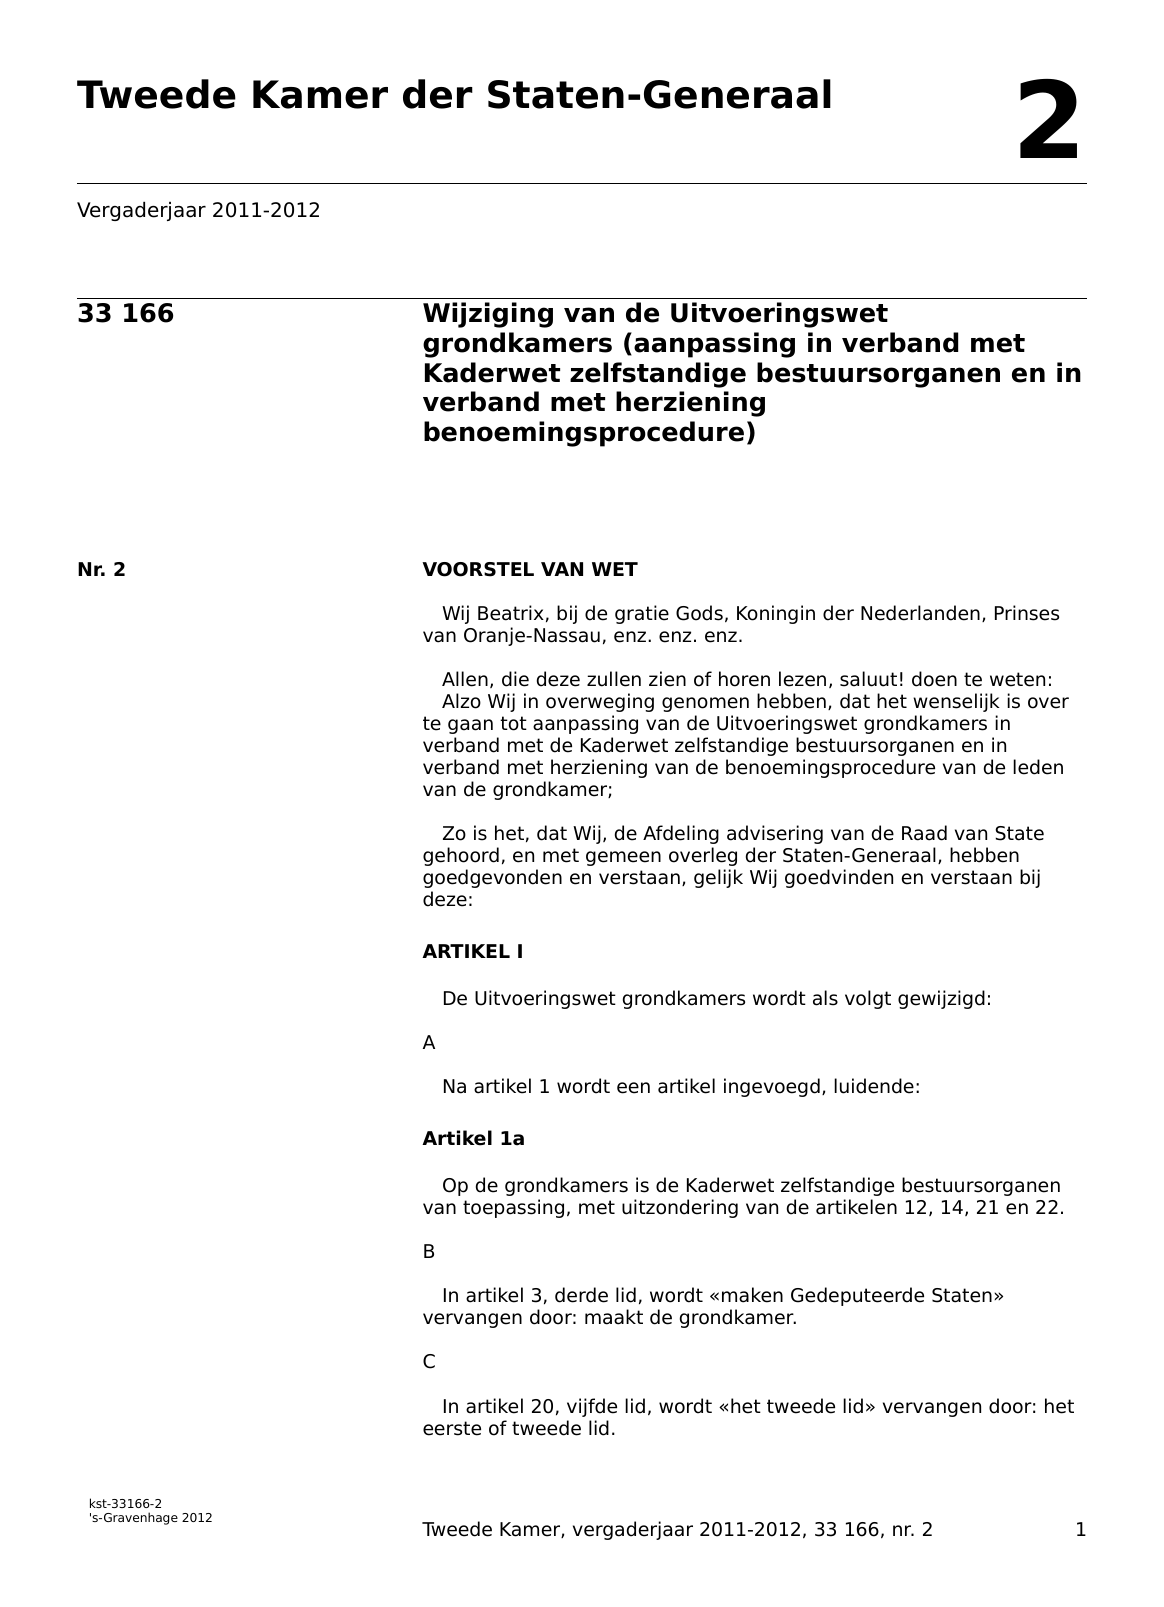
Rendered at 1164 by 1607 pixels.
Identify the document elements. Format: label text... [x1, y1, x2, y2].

text Allen, die deze zullen zien of horen lezen, saluut! doen te weten: [422, 669, 1087, 691]
text Zo is het, dat Wij, de Afdeling advisering van de Raad van State gehoord, en met gemeen overleg der Staten-Generaal, hebben goedgevonden en verstaan, gelijk Wij goedvinden en verstaan bij deze: [422, 823, 1087, 911]
text Op de grondkamers is de Kaderwet zelfstandige bestuursorganen van toepassing, met uitzondering van de artikelen 12, 14, 21 en 22. [422, 1175, 1087, 1219]
text Alzo Wij in overweging genomen hebben, dat het wenselijk is over te gaan tot aanpassing van de Uitvoeringswet grondkamers in verband met de Kaderwet zelfstandige bestuursorganen en in verband met herziening van de benoemingsprocedure van de leden van de grondkamer; [422, 691, 1087, 801]
subtitle 33 166 Wijziging van de Uitvoeringswet grondkamers (aanpassing in verband met Kaderwet zelfstandige bestuursorganen en in verband met herziening benoemingsprocedure) [77, 299, 1087, 447]
text Na artikel 1 wordt een artikel ingevoegd, luidende: [422, 1076, 1087, 1098]
text A [422, 1032, 1087, 1054]
text In artikel 20, vijfde lid, wordt «het tweede lid» vervangen door: het eerste of tweede lid. [422, 1396, 1087, 1439]
text kst-33166-2 [88, 1497, 323, 1511]
text 's-Gravenhage 2012 [88, 1511, 323, 1525]
subtitle Artikel 1a [422, 1128, 1087, 1150]
text B [422, 1241, 1087, 1263]
text Wij Beatrix, bij de gratie Gods, Koningin der Nederlanden, Prinses van Oranje-Nassau, enz. enz. enz. [422, 603, 1087, 647]
table_header Tweede Kamer der Staten-Generaal [77, 59, 886, 183]
text C [422, 1351, 1087, 1373]
table_cell Vergaderjaar 2011-2012 [77, 184, 1087, 298]
text De Uitvoeringswet grondkamers wordt als volgt gewijzigd: [422, 988, 1087, 1010]
text In artikel 3, derde lid, wordt «maken Gedeputeerde Staten» vervangen door: maakt de grondkamer. [422, 1285, 1087, 1329]
subtitle ARTIKEL I [422, 941, 1087, 963]
table_header 2 [886, 59, 1087, 183]
subtitle Nr. 2 VOORSTEL VAN WET [77, 558, 1087, 580]
